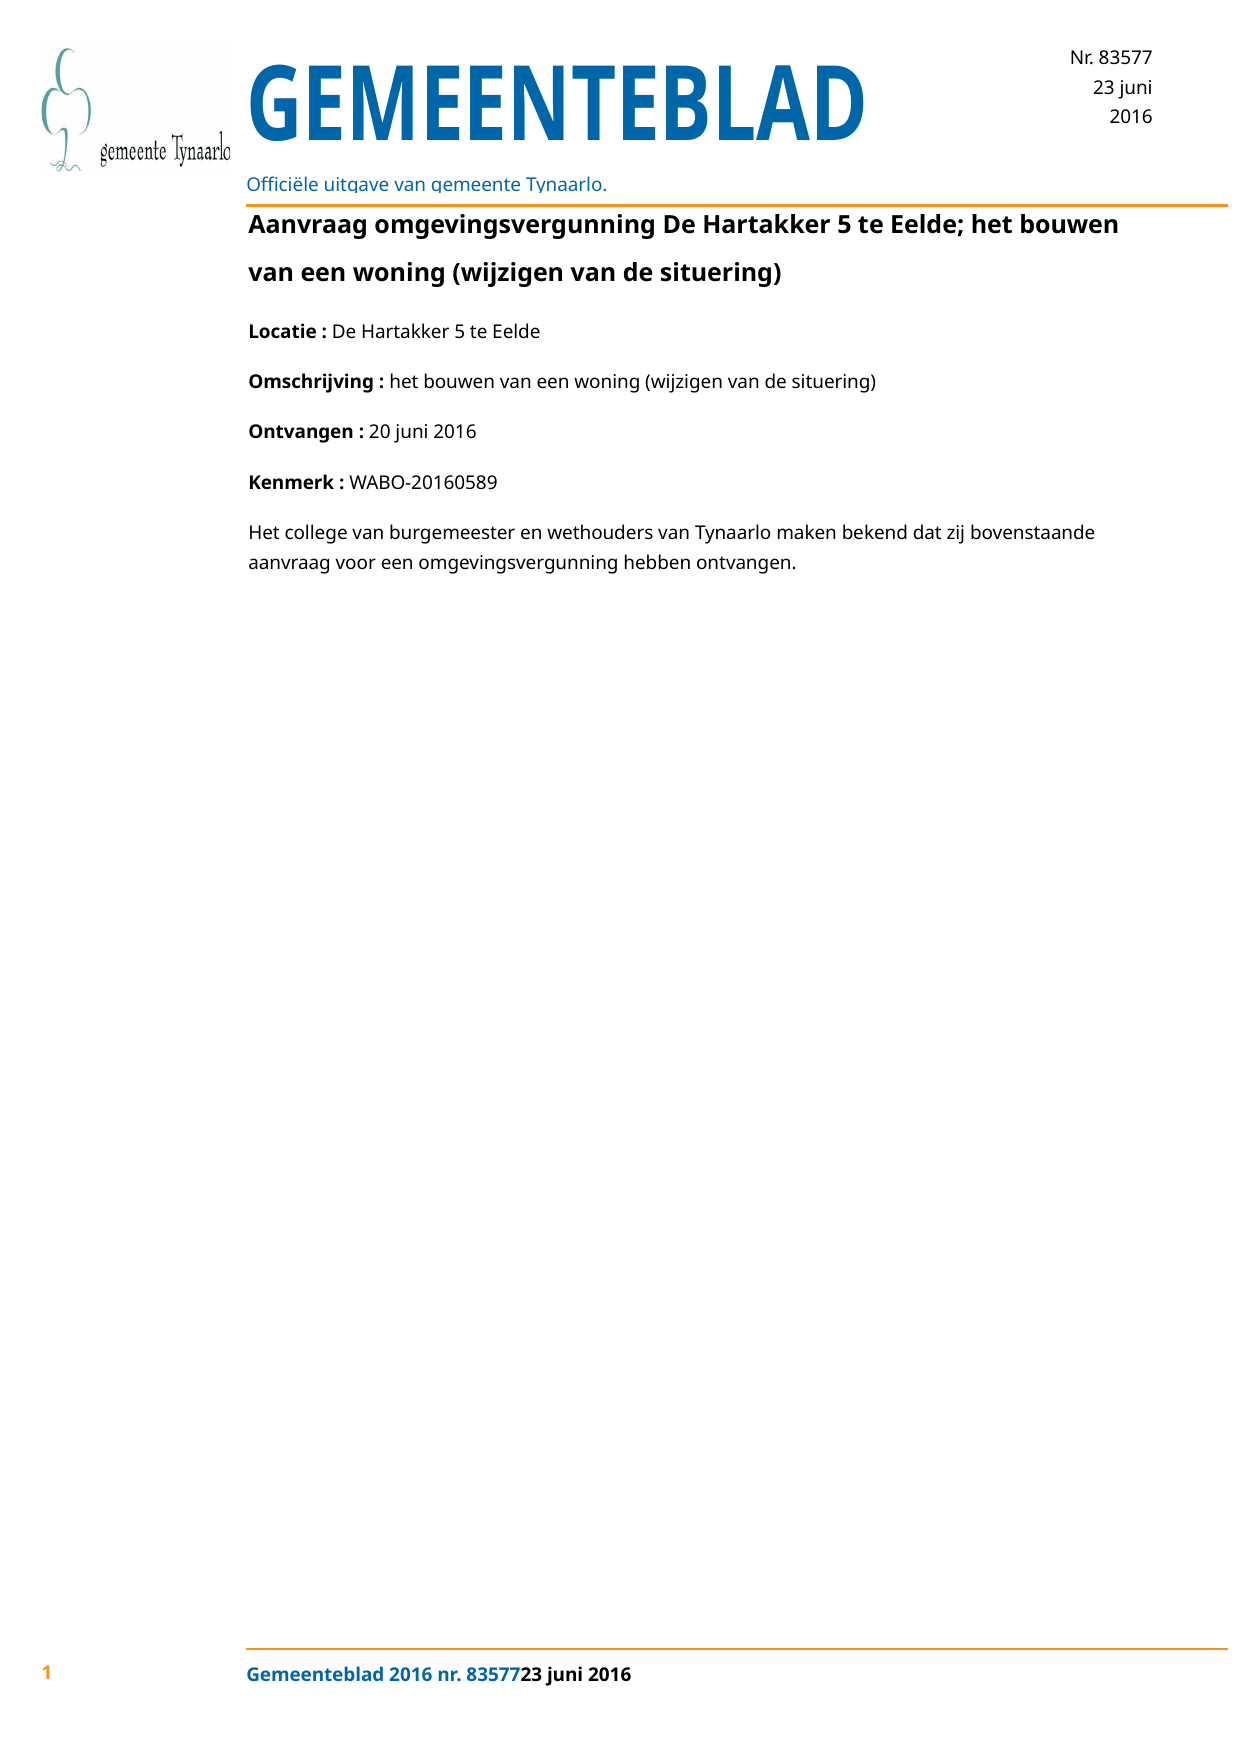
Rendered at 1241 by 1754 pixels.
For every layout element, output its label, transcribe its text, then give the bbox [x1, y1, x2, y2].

text Het college van burgemeester en wethouders van Tynaarlo maken bekend dat zij bovenstaande aanvraag voor een omgevingsvergunning hebben ontvangen. [248, 519, 1152, 575]
text Aanvraag omgevingsvergunning De Hartakker 5 te Eelde; het bouwen van een woning (wijzigen van de situering) [248, 207, 1152, 288]
text Kenmerk : WABO-20160589 [248, 469, 1152, 495]
picture [41, 47, 231, 172]
text Locatie : De Hartakker 5 te Eelde [248, 318, 1152, 344]
text Omschrijving : het bouwen van een woning (wijzigen van de situering) [248, 368, 1152, 394]
text Ontvangen : 20 juni 2016 [248, 419, 1152, 444]
